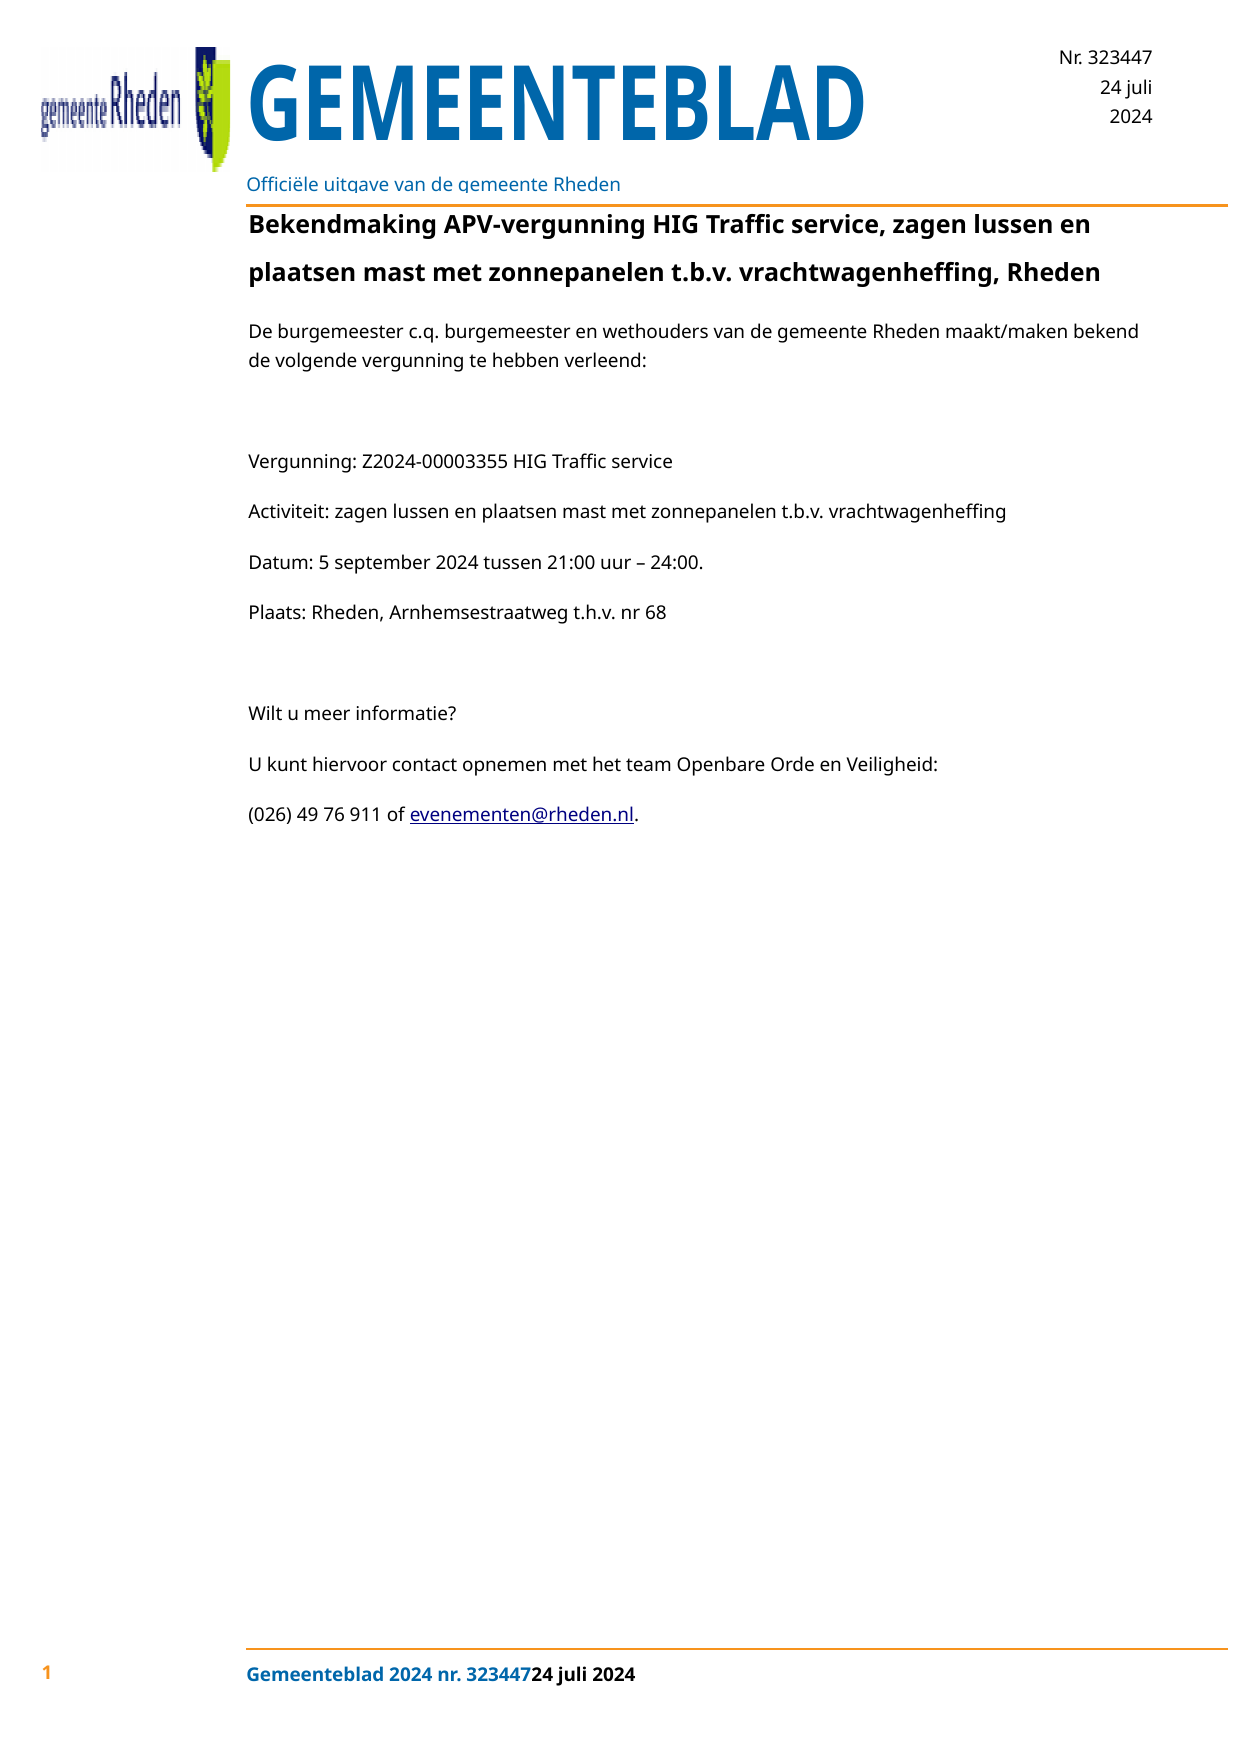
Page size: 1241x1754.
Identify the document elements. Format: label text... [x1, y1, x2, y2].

text Bekendmaking APV-vergunning HIG Traffic service, zagen lussen en plaatsen mast met zonnepanelen t.b.v. vrachtwagenheffing, Rheden [248, 207, 1152, 288]
text Plaats: Rheden, Arnhemsestraatweg t.h.v. nr 68 [248, 599, 1152, 625]
text U kunt hiervoor contact opnemen met het team Openbare Orde en Veiligheid: [248, 751, 1152, 777]
text Activiteit: zagen lussen en plaatsen mast met zonnepanelen t.b.v. vrachtwagenheffing [248, 499, 1152, 524]
text Vergunning: Z2024-00003355 HIG Traffic service [248, 448, 1152, 474]
text (026) 49 76 911 of evenementen@rheden.nl. [248, 801, 1152, 827]
text Datum: 5 september 2024 tussen 21:00 uur – 24:00. [248, 549, 1152, 575]
text Wilt u meer informatie? [248, 700, 1152, 726]
text De burgemeester c.q. burgemeester en wethouders van de gemeente Rheden maakt/maken bekend de volgende vergunning te hebben verleend: [248, 318, 1152, 373]
picture [41, 47, 231, 172]
